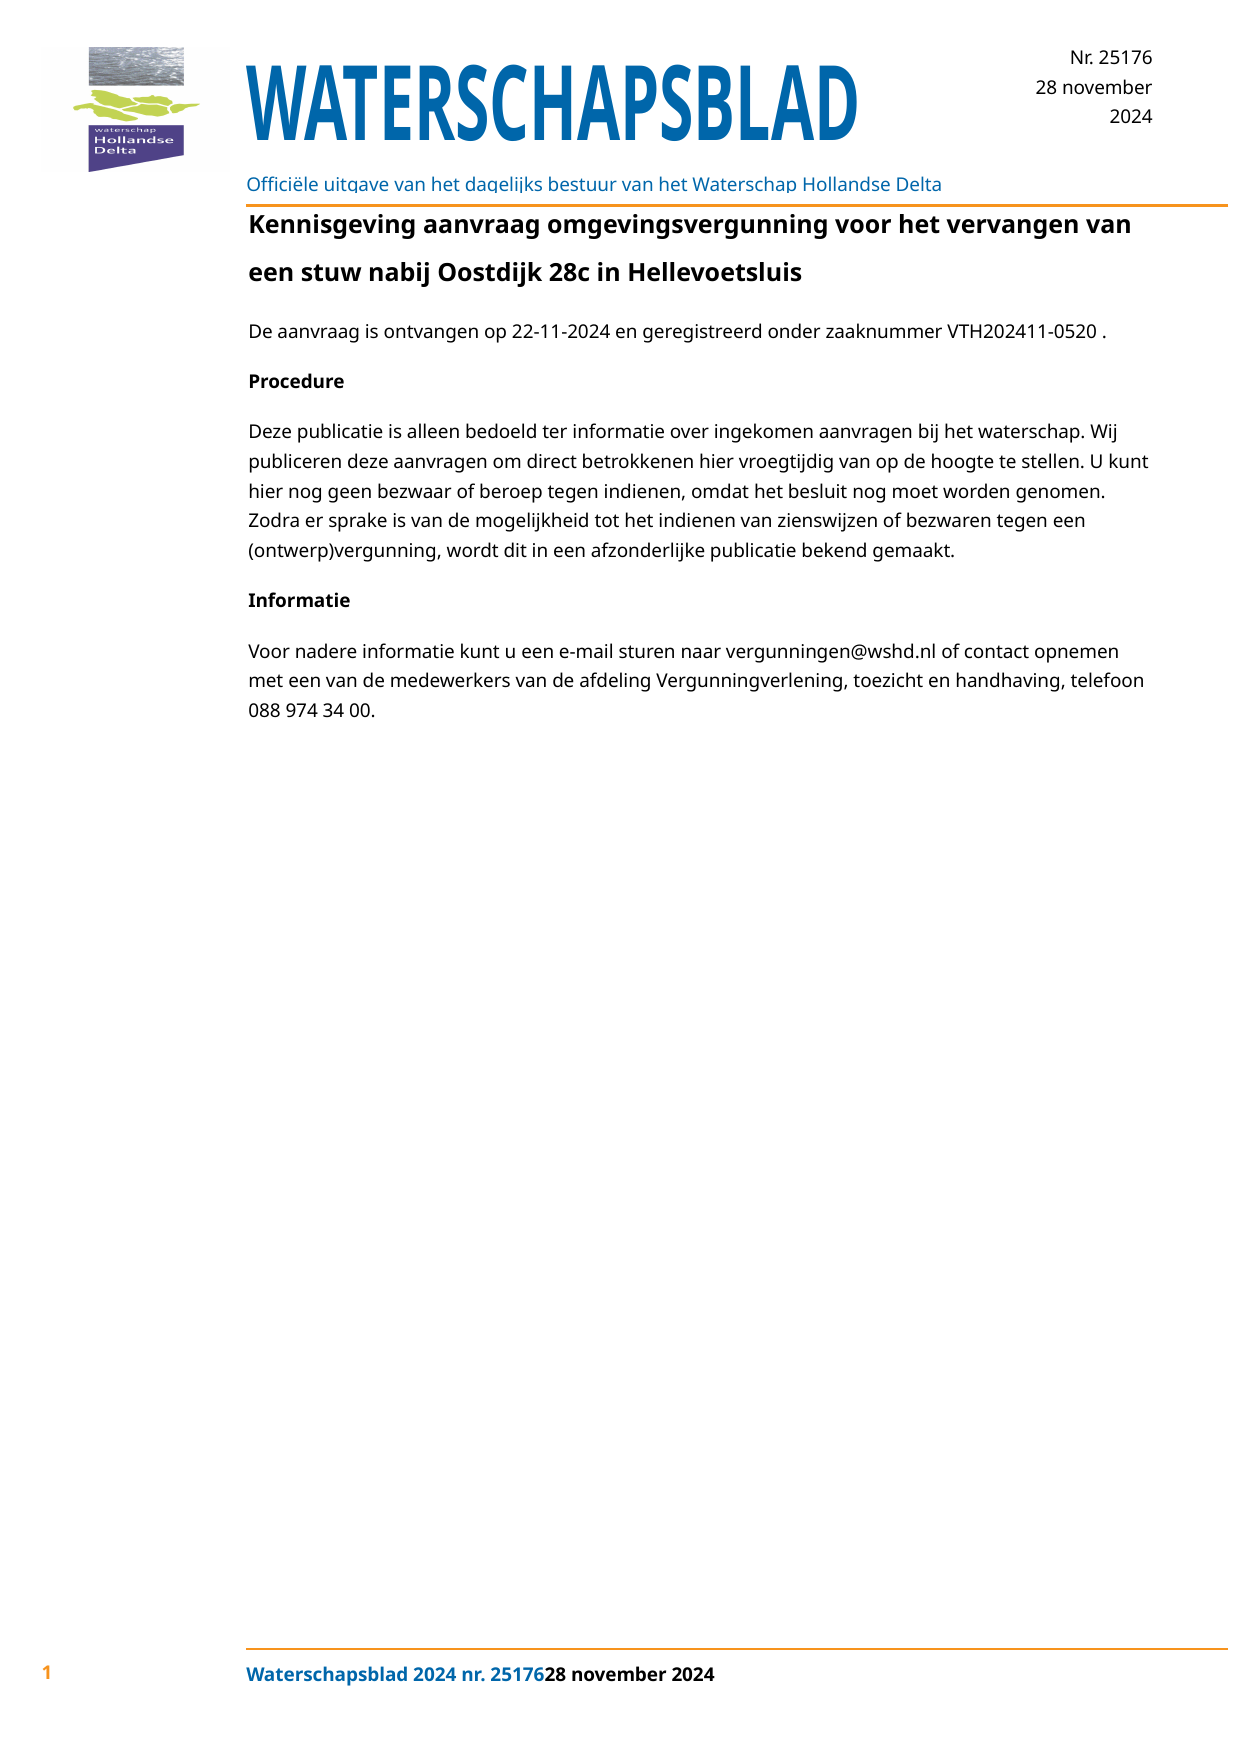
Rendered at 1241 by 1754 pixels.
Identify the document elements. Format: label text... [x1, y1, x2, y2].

text Kennisgeving aanvraag omgevingsvergunning voor het vervangen van een stuw nabij Oostdijk 28c in Hellevoetsluis [248, 207, 1152, 288]
picture [41, 47, 231, 172]
text Procedure [248, 368, 1152, 394]
text De aanvraag is ontvangen op 22-11-2024 en geregistreerd onder zaaknummer VTH202411-0520 . [248, 318, 1152, 344]
text Deze publicatie is alleen bedoeld ter informatie over ingekomen aanvragen bij het waterschap. Wij publiceren deze aanvragen om direct betrokkenen hier vroegtijdig van op de hoogte te stellen. U kunt hier nog geen bezwaar of beroep tegen indienen, omdat het besluit nog moet worden genomen. Zodra er sprake is van de mogelijkheid tot het indienen van zienswijzen of bezwaren tegen een (ontwerp)vergunning, wordt dit in een afzonderlijke publicatie bekend gemaakt. [248, 419, 1152, 563]
text Voor nadere informatie kunt u een e-mail sturen naar vergunningen@wshd.nl of contact opnemen met een van de medewerkers van de afdeling Vergunningverlening, toezicht en handhaving, telefoon 088 974 34 00. [248, 638, 1152, 723]
text Informatie [248, 587, 1152, 613]
